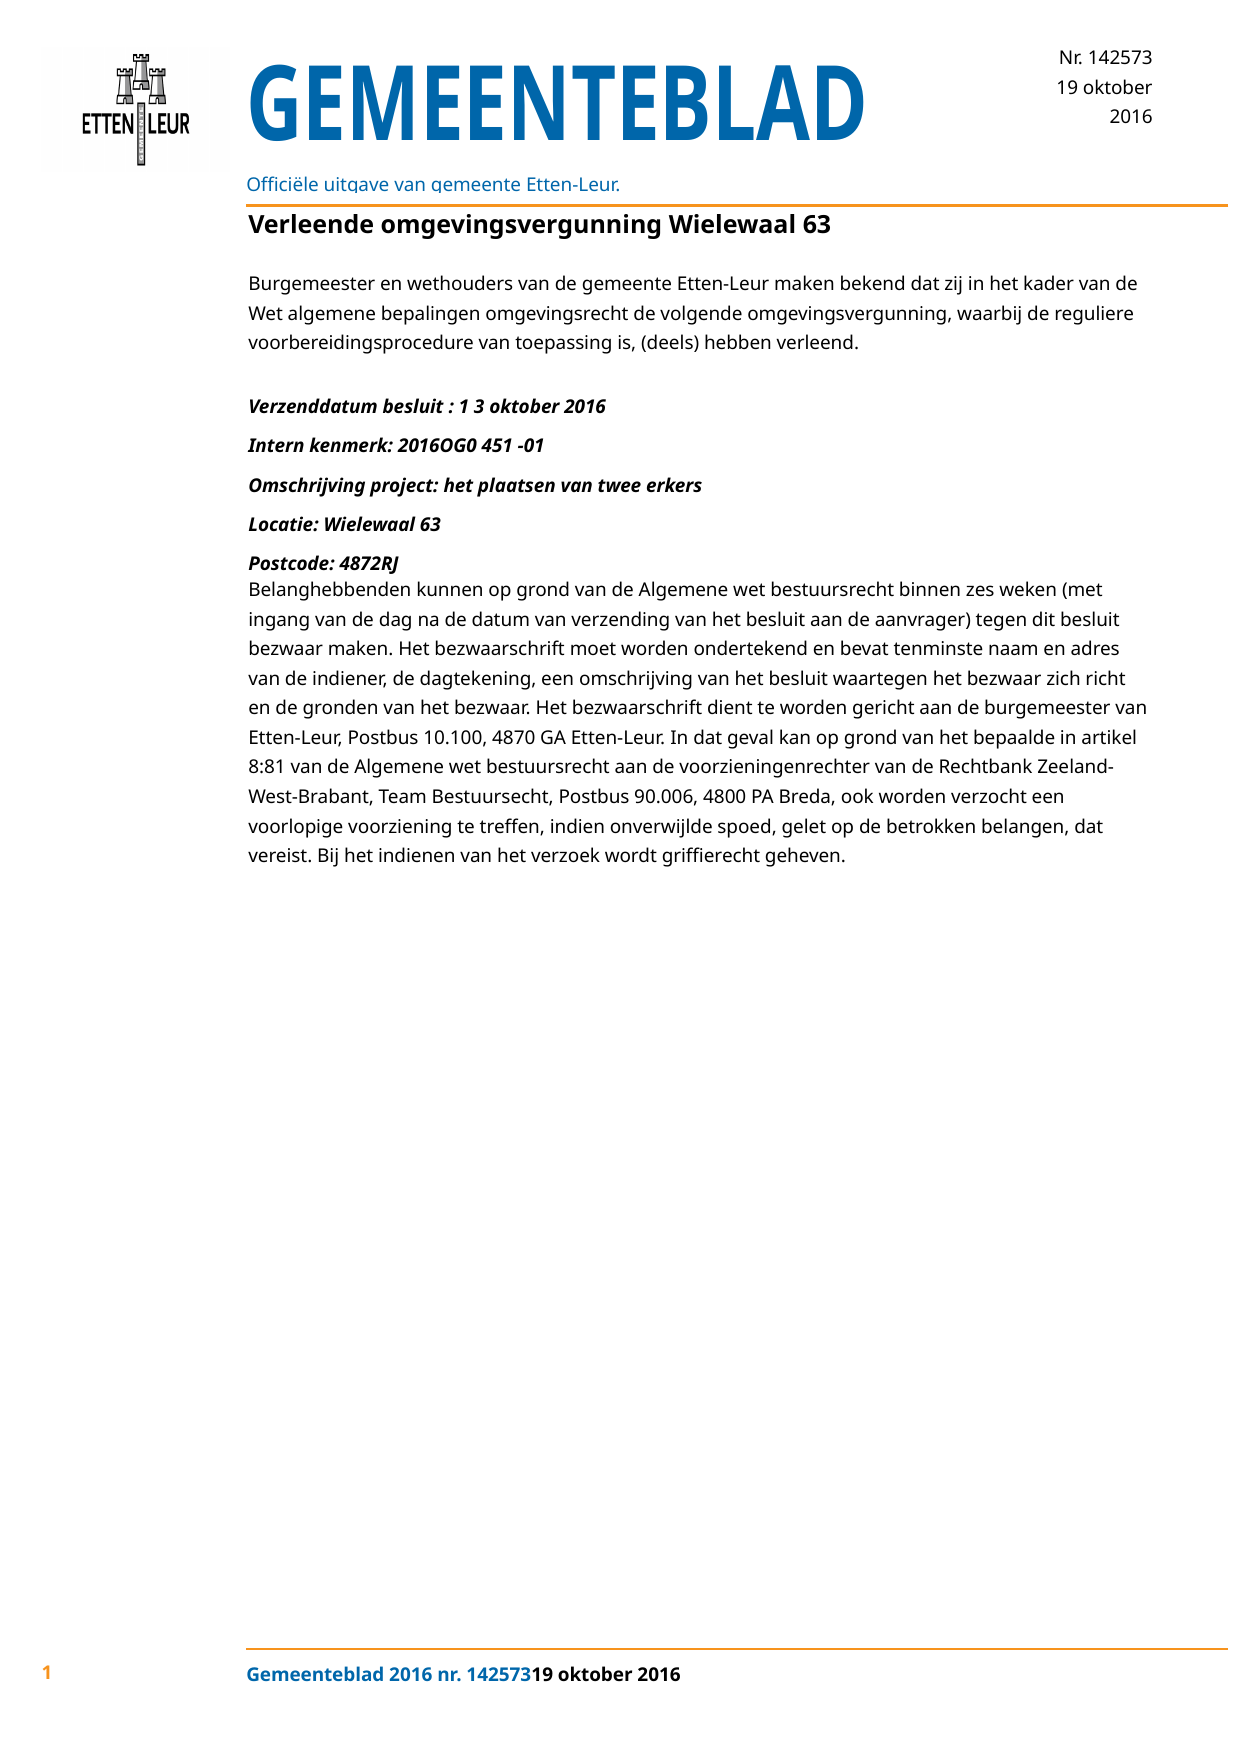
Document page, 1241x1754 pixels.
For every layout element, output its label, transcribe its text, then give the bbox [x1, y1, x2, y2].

text Verzenddatum besluit : 1 3 oktober 2016 [248, 393, 1152, 419]
text Burgemeester en wethouders van de gemeente Etten-Leur maken bekend dat zij in het kader van de Wet algemene bepalingen omgevingsrecht de volgende omgevingsvergunning, waarbij de reguliere voorbereidingsprocedure van toepassing is, (deels) hebben verleend. [248, 270, 1152, 355]
picture [41, 47, 231, 172]
text Postcode: 4872RJ [248, 551, 1152, 576]
text Verleende omgevingsvergunning Wielewaal 63 [248, 207, 1152, 241]
text Omschrijving project: het plaatsen van twee erkers [248, 472, 1152, 498]
text Intern kenmerk: 2016OG0 451 -01 [248, 433, 1152, 458]
text Belanghebbenden kunnen op grond van de Algemene wet bestuursrecht binnen zes weken (met ingang van de dag na de datum van verzending van het besluit aan de aanvrager) tegen dit besluit bezwaar maken. Het bezwaarschrift moet worden ondertekend en bevat tenminste naam en adres van de indiener, de dagtekening, een omschrijving van het besluit waartegen het bezwaar zich richt en de gronden van het bezwaar. Het bezwaarschrift dient te worden gericht aan de burgemeester van Etten-Leur, Postbus 10.100, 4870 GA Etten-Leur. In dat geval kan op grond van het bepaalde in artikel 8:81 van de Algemene wet bestuursrecht aan de voorzieningenrechter van de Rechtbank Zeeland-West-Brabant, Team Bestuursecht, Postbus 90.006, 4800 PA Breda, ook worden verzocht een voorlopige voorziening te treffen, indien onverwijlde spoed, gelet op de betrokken belangen, dat vereist. Bij het indienen van het verzoek wordt griffierecht geheven. [248, 576, 1152, 868]
text Locatie: Wielewaal 63 [248, 511, 1152, 537]
